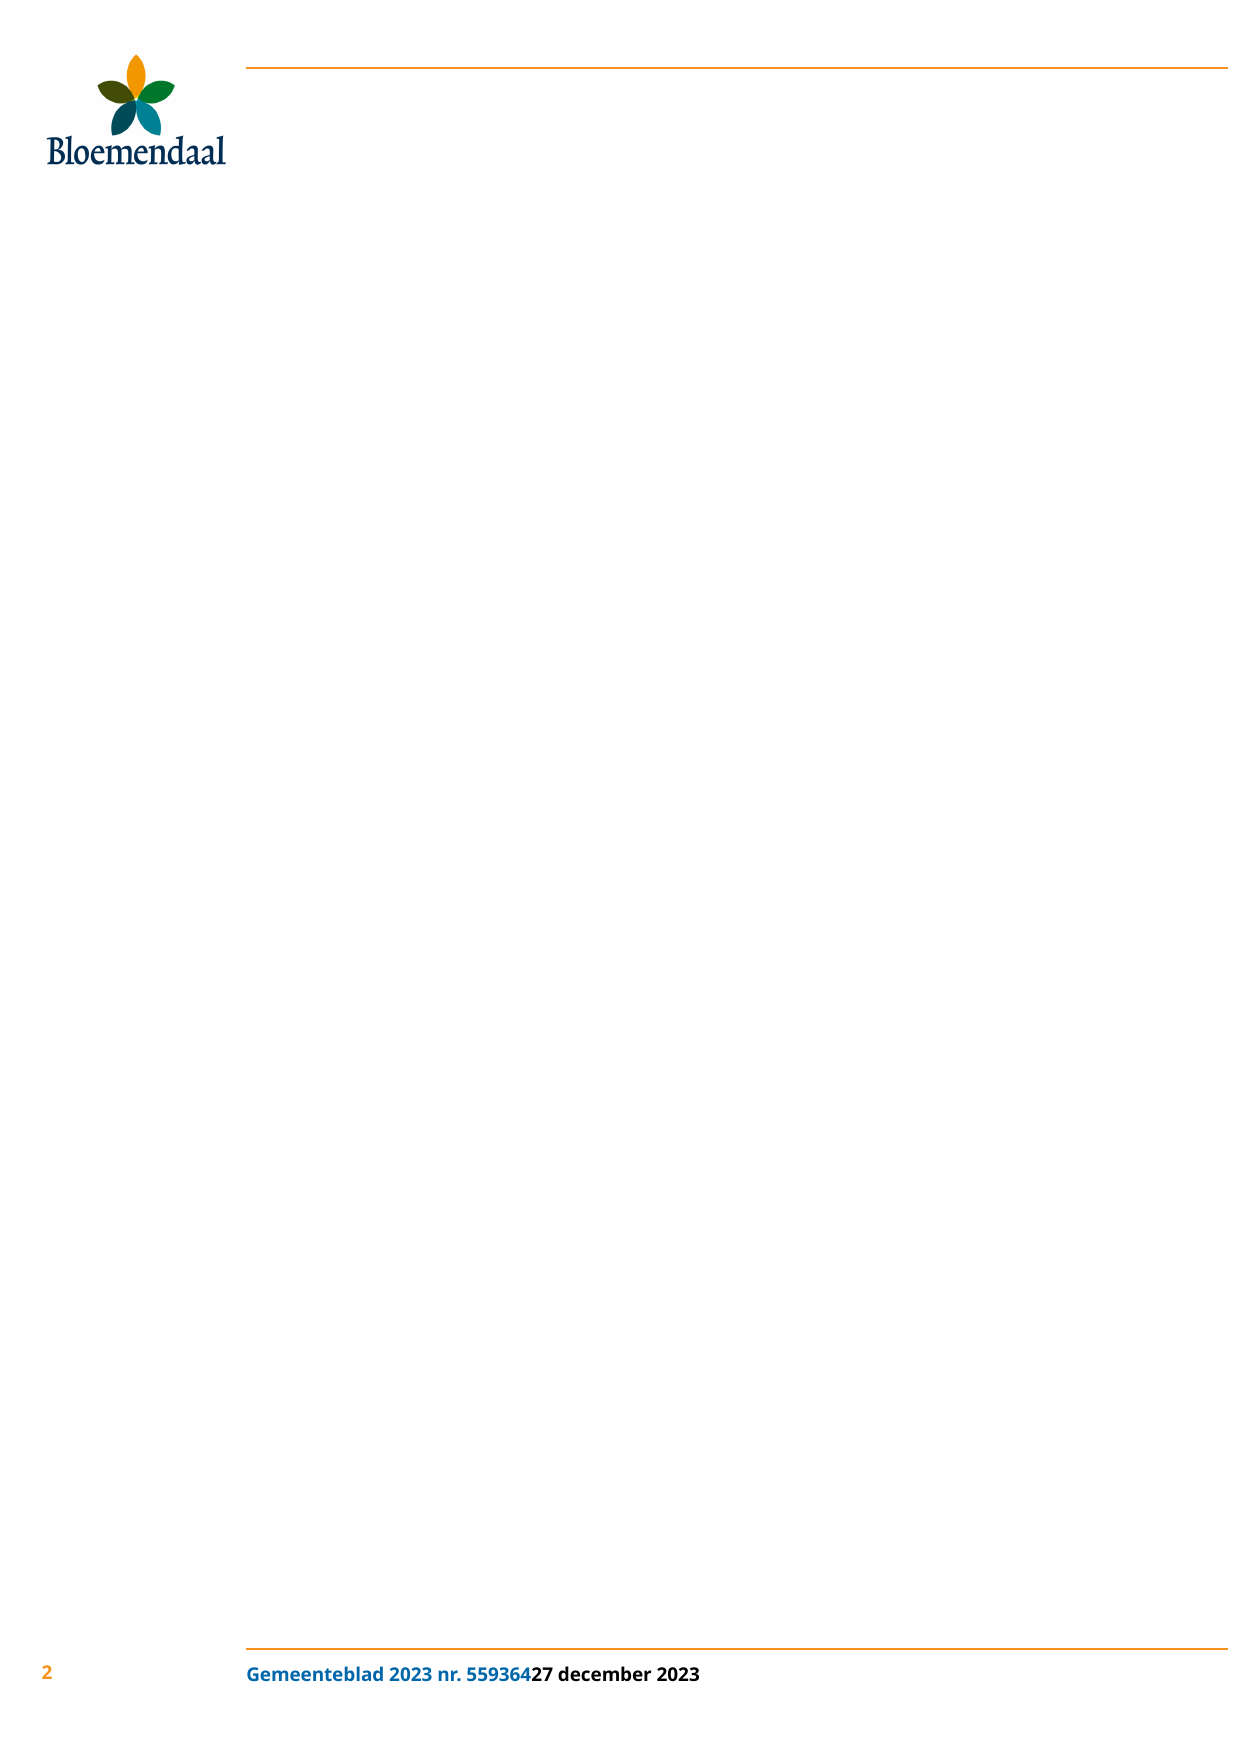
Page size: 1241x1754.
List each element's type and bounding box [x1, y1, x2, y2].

picture [41, 47, 231, 172]
